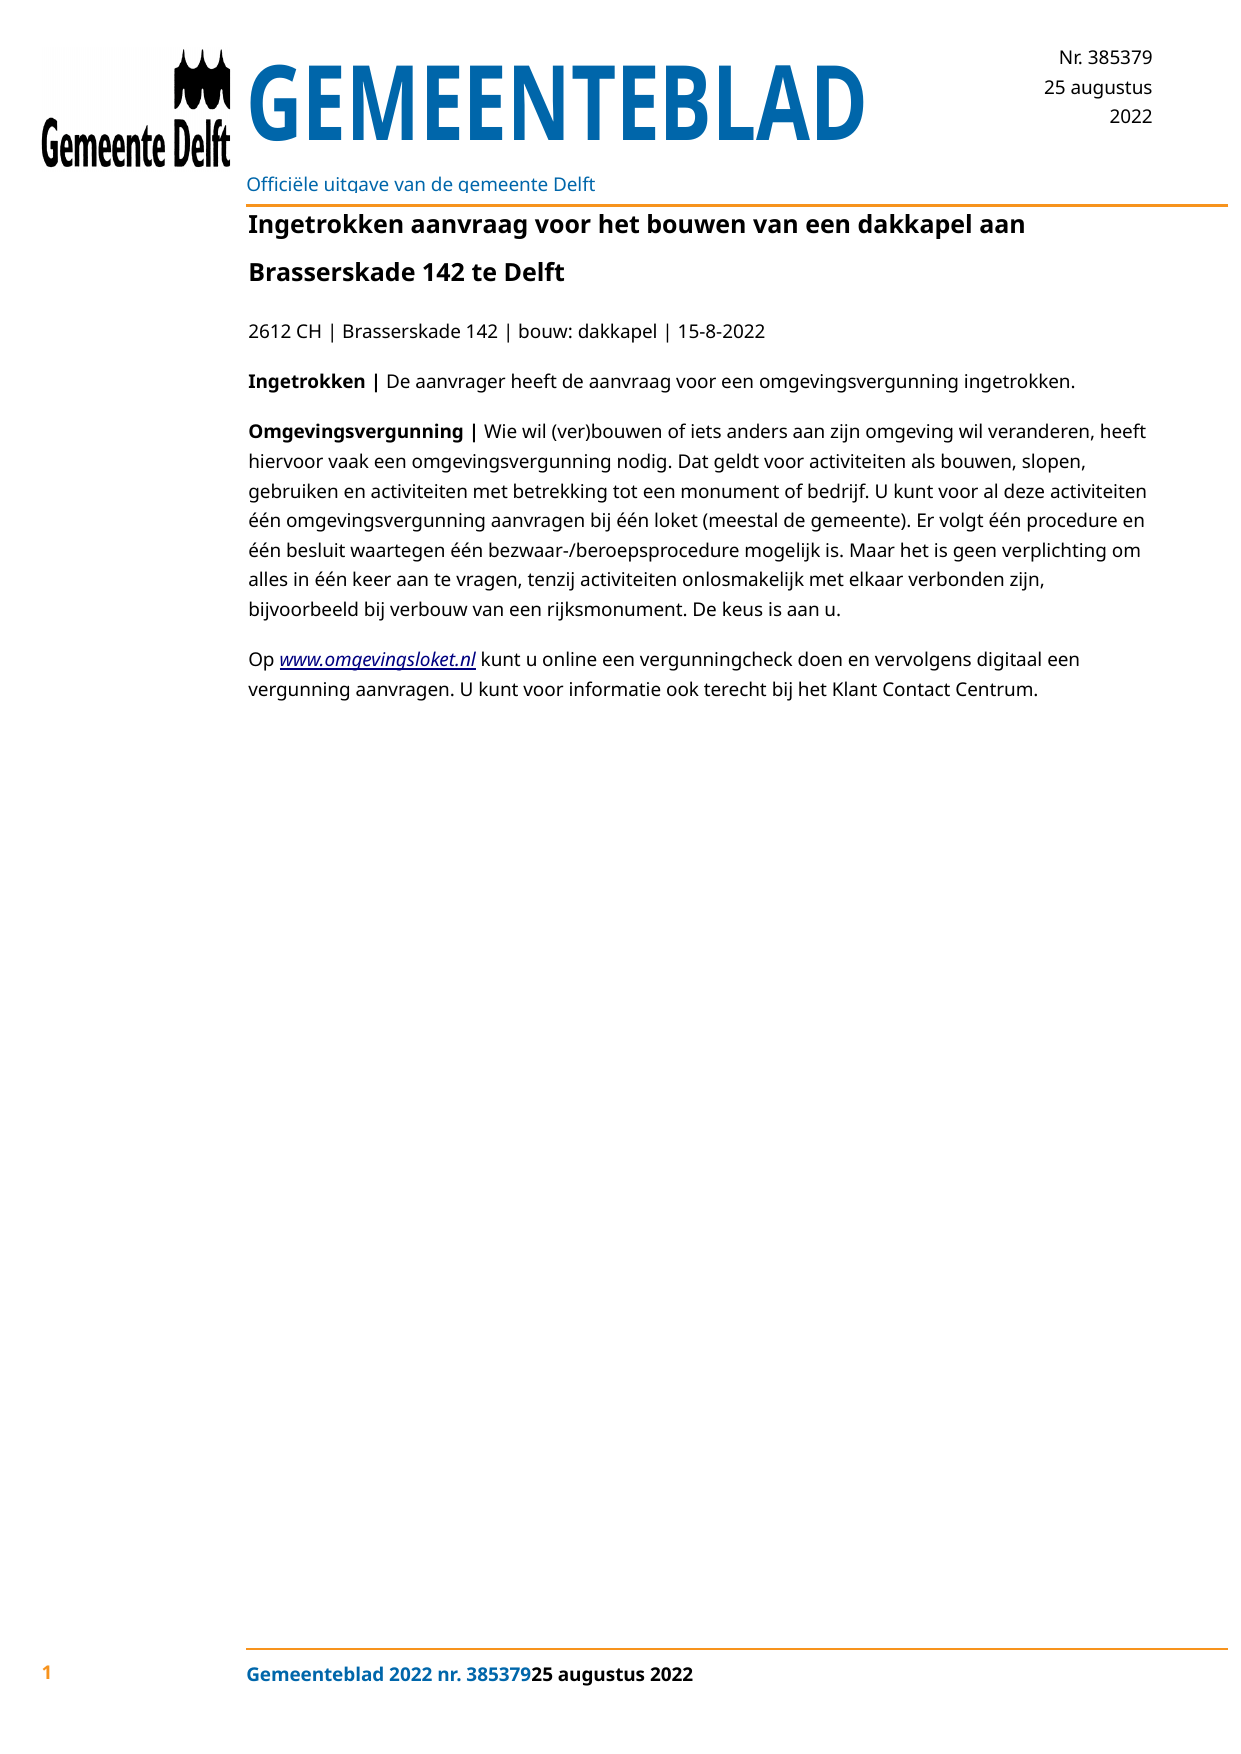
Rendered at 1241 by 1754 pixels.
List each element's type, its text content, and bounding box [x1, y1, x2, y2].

text 2612 CH | Brasserskade 142 | bouw: dakkapel | 15-8-2022 [248, 318, 1152, 344]
text Omgevingsvergunning | Wie wil (ver)bouwen of iets anders aan zijn omgeving wil veranderen, heeft hiervoor vaak een omgevingsvergunning nodig. Dat geldt voor activiteiten als bouwen, slopen, gebruiken en activiteiten met betrekking tot een monument of bedrijf. U kunt voor al deze activiteiten één omgevingsvergunning aanvragen bij één loket (meestal de gemeente). Er volgt één procedure en één besluit waartegen één bezwaar-/beroepsprocedure mogelijk is. Maar het is geen verplichting om alles in één keer aan te vragen, tenzij activiteiten onlosmakelijk met elkaar verbonden zijn, bijvoorbeeld bij verbouw van een rijksmonument. De keus is aan u. [248, 419, 1152, 622]
text Ingetrokken aanvraag voor het bouwen van een dakkapel aan Brasserskade 142 te Delft [248, 207, 1152, 288]
text Op www.omgevingsloket.nl kunt u online een vergunningcheck doen en vervolgens digitaal een vergunning aanvragen. U kunt voor informatie ook terecht bij het Klant Contact Centrum. [248, 647, 1152, 702]
picture [41, 47, 231, 172]
text Ingetrokken | De aanvrager heeft de aanvraag voor een omgevingsvergunning ingetrokken. [248, 368, 1152, 394]
